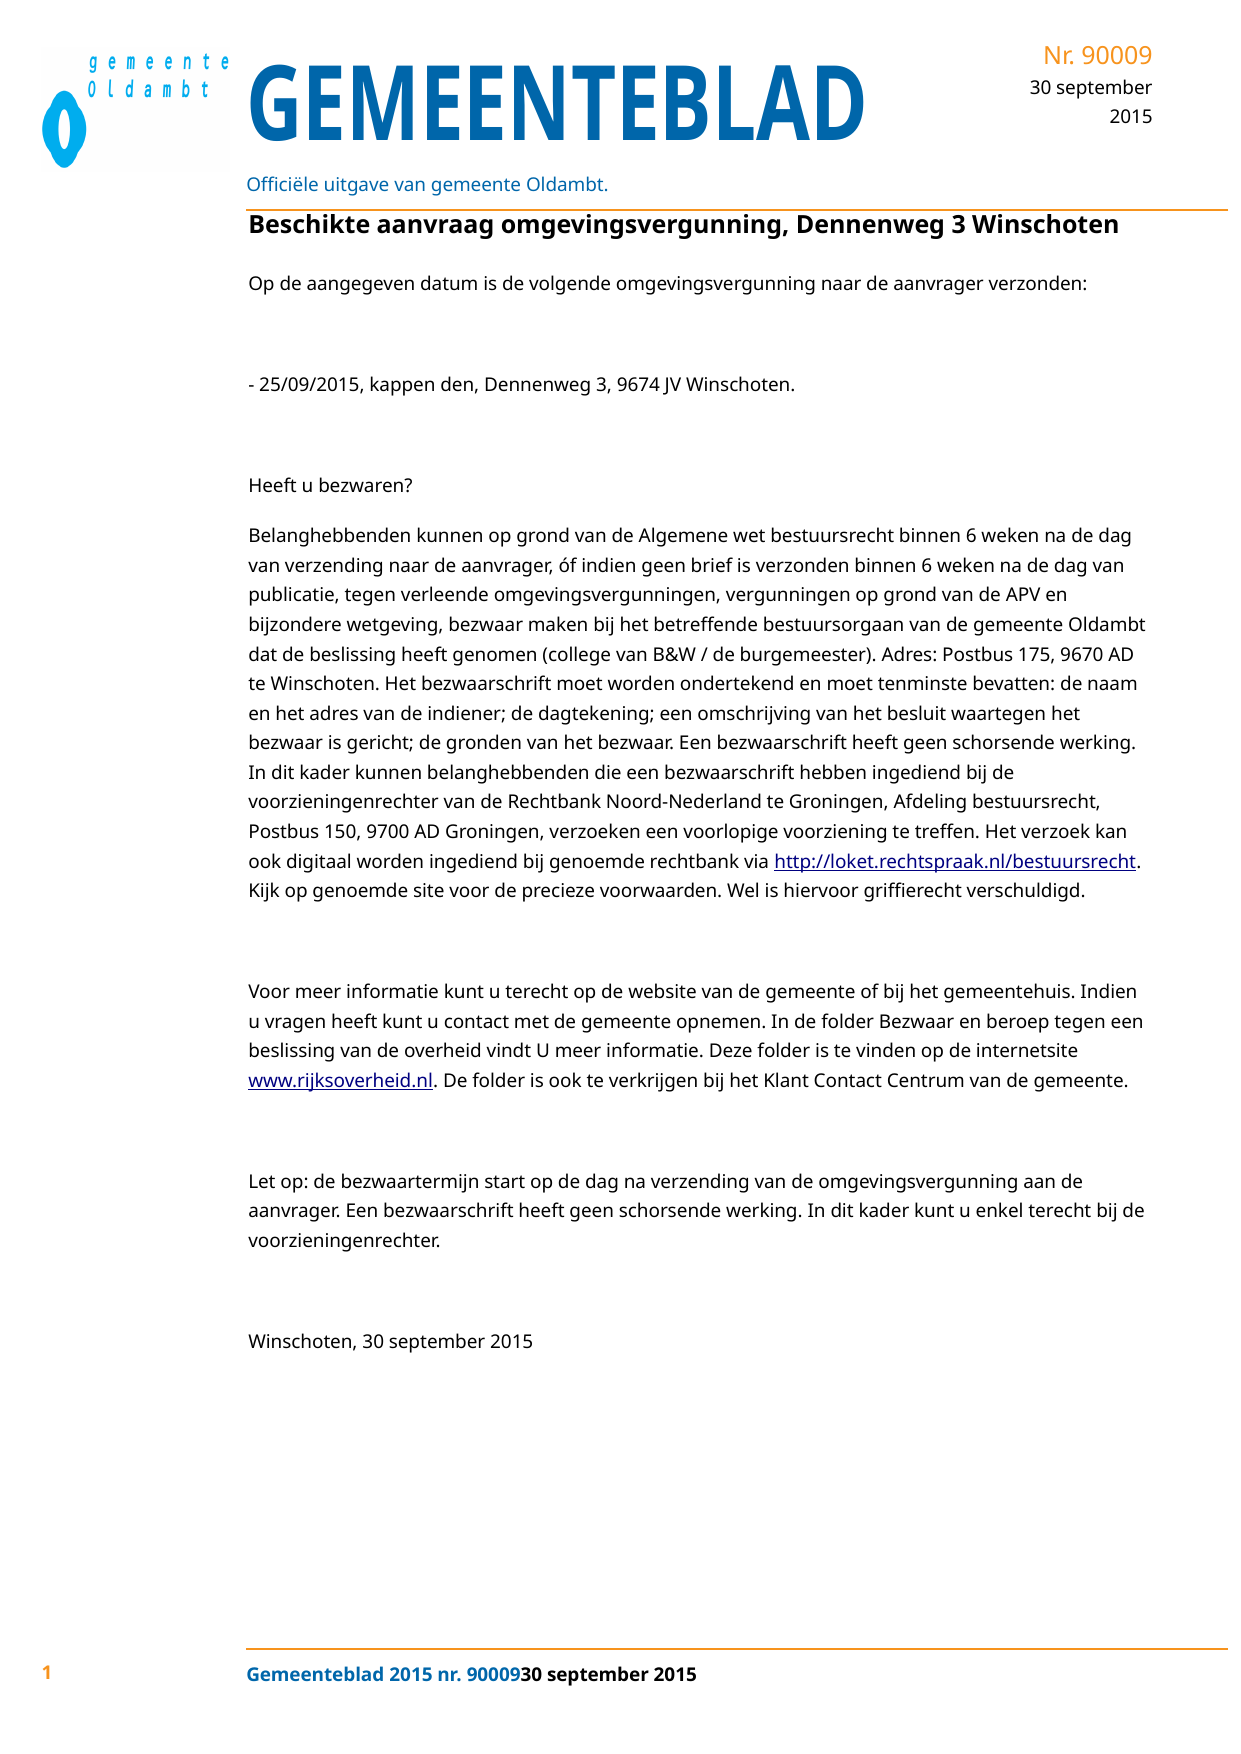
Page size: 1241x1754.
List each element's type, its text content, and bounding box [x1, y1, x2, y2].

text Beschikte aanvraag omgevingsvergunning, Dennenweg 3 Winschoten [248, 211, 1152, 241]
picture [41, 47, 231, 172]
text Belanghebbenden kunnen op grond van de Algemene wet bestuursrecht binnen 6 weken na de dag van verzending naar de aanvrager, óf indien geen brief is verzonden binnen 6 weken na de dag van publicatie, tegen verleende omgevingsvergunningen, vergunningen op grond van de APV en bijzondere wetgeving, bezwaar maken bij het betreffende bestuursorgaan van de gemeente Oldambt dat de beslissing heeft genomen (college van B&W / de burgemeester). Adres: Postbus 175, 9670 AD te Winschoten. Het bezwaarschrift moet worden ondertekend en moet tenminste bevatten: de naam en het adres van de indiener; de dagtekening; een omschrijving van het besluit waartegen het bezwaar is gericht; de gronden van het bezwaar. Een bezwaarschrift heeft geen schorsende werking. In dit kader kunnen belanghebbenden die een bezwaarschrift hebben ingediend bij de voorzieningenrechter van de Rechtbank Noord-Nederland te Groningen, Afdeling bestuursrecht, Postbus 150, 9700 AD Groningen, verzoeken een voorlopige voorziening te treffen. Het verzoek kan ook digitaal worden ingediend bij genoemde rechtbank via http://loket.rechtspraak.nl/bestuursrecht. Kijk op genoemde site voor de precieze voorwaarden. Wel is hiervoor griffierecht verschuldigd. [248, 522, 1152, 903]
text Heeft u bezwaren? [248, 472, 1152, 498]
text Op de aangegeven datum is de volgende omgevingsvergunning naar de aanvrager verzonden: [248, 270, 1152, 296]
text - 25/09/2015, kappen den, Dennenweg 3, 9674 JV Winschoten. [248, 371, 1152, 397]
text Voor meer informatie kunt u terecht op de website van de gemeente of bij het gemeentehuis. Indien u vragen heeft kunt u contact met de gemeente opnemen. In de folder Bezwaar en beroep tegen een beslissing van de overheid vindt U meer informatie. Deze folder is te vinden op de internetsite www.rijksoverheid.nl. De folder is ook te verkrijgen bij het Klant Contact Centrum van de gemeente. [248, 978, 1152, 1093]
text Winschoten, 30 september 2015 [248, 1328, 1152, 1353]
text Let op: de bezwaartermijn start op de dag na verzending van de omgevingsvergunning aan de aanvrager. Een bezwaarschrift heeft geen schorsende werking. In dit kader kunt u enkel terecht bij de voorzieningenrechter. [248, 1168, 1152, 1253]
